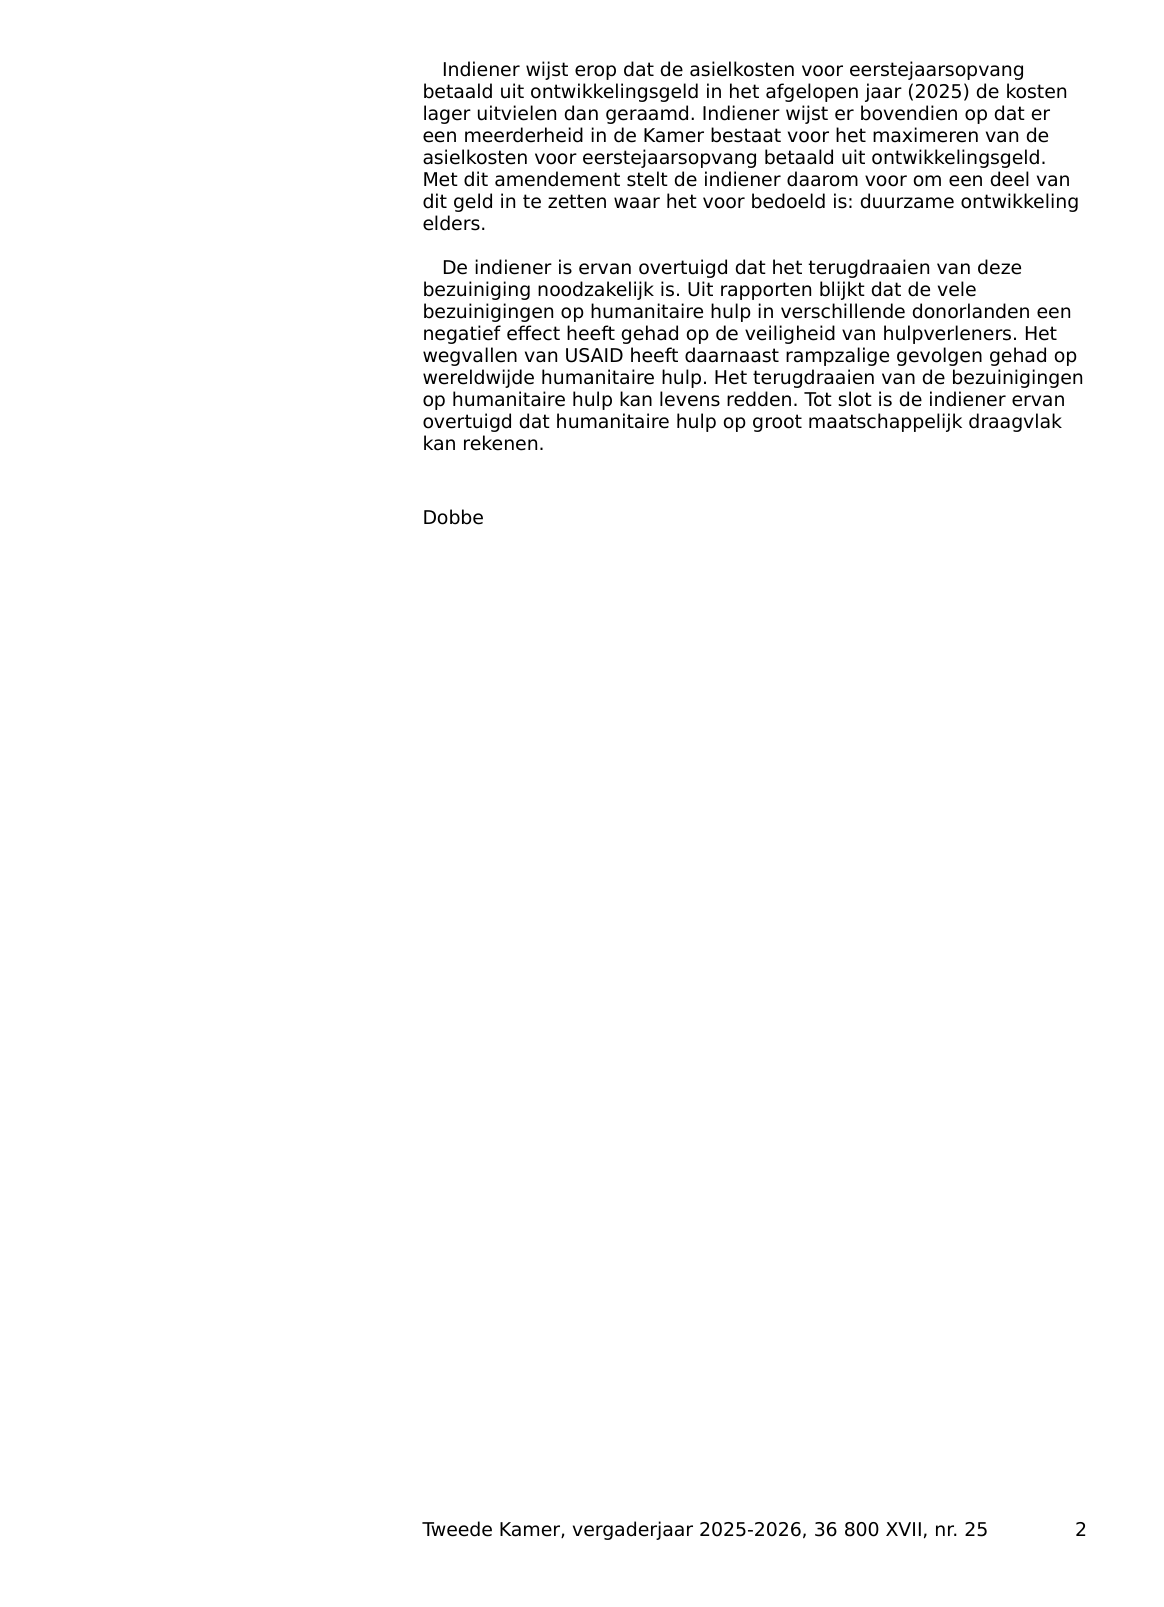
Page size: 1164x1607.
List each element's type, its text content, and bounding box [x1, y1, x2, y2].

text De indiener is ervan overtuigd dat het terugdraaien van deze bezuiniging noodzakelijk is. Uit rapporten blijkt dat de vele bezuinigingen op humanitaire hulp in verschillende donorlanden een negatief effect heeft gehad op de veiligheid van hulpverleners. Het wegvallen van USAID heeft daarnaast rampzalige gevolgen gehad op wereldwijde humanitaire hulp. Het terugdraaien van de bezuinigingen op humanitaire hulp kan levens redden. Tot slot is de indiener ervan overtuigd dat humanitaire hulp op groot maatschappelijk draagvlak kan rekenen. [422, 257, 1087, 455]
text Indiener wijst erop dat de asielkosten voor eerstejaarsopvang betaald uit ontwikkelingsgeld in het afgelopen jaar (2025) de kosten lager uitvielen dan geraamd. Indiener wijst er bovendien op dat er een meerderheid in de Kamer bestaat voor het maximeren van de asielkosten voor eerstejaarsopvang betaald uit ontwikkelingsgeld. Met dit amendement stelt de indiener daarom voor om een deel van dit geld in te zetten waar het voor bedoeld is: duurzame ontwikkeling elders. [422, 59, 1087, 235]
text Dobbe [422, 485, 1087, 529]
